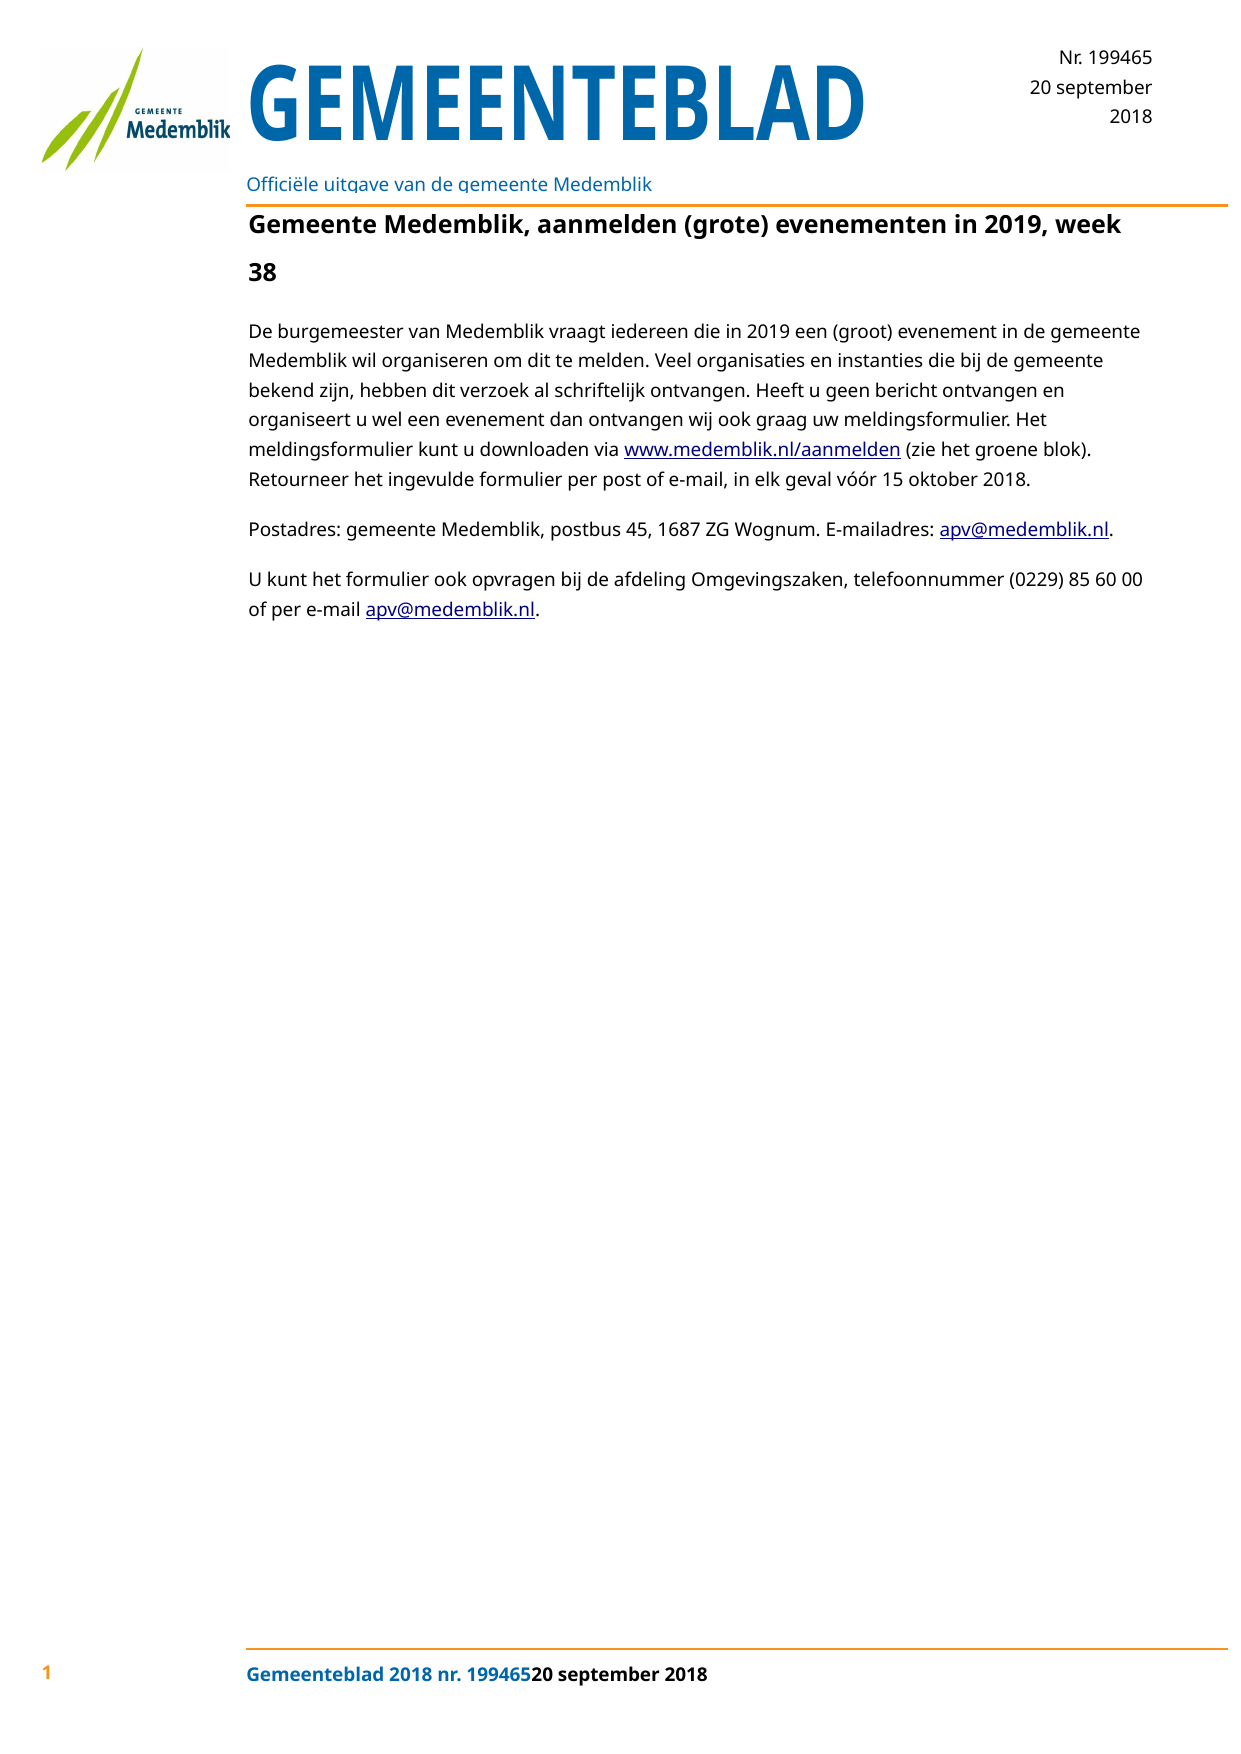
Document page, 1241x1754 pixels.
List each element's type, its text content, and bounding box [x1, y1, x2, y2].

text U kunt het formulier ook opvragen bij de afdeling Omgevingszaken, telefoonnummer (0229) 85 60 00 of per e-mail apv@medemblik.nl. [248, 567, 1152, 622]
text De burgemeester van Medemblik vraagt iedereen die in 2019 een (groot) evenement in de gemeente Medemblik wil organiseren om dit te melden. Veel organisaties en instanties die bij de gemeente bekend zijn, hebben dit verzoek al schriftelijk ontvangen. Heeft u geen bericht ontvangen en organiseert u wel een evenement dan ontvangen wij ook graag uw meldingsformulier. Het meldingsformulier kunt u downloaden via www.medemblik.nl/aanmelden (zie het groene blok). Retourneer het ingevulde formulier per post of e-mail, in elk geval vóór 15 oktober 2018. [248, 318, 1152, 492]
text Gemeente Medemblik, aanmelden (grote) evenementen in 2019, week 38 [248, 207, 1152, 288]
text Postadres: gemeente Medemblik, postbus 45, 1687 ZG Wognum. E-mailadres: apv@medemblik.nl. [248, 516, 1152, 542]
picture [41, 47, 231, 172]
